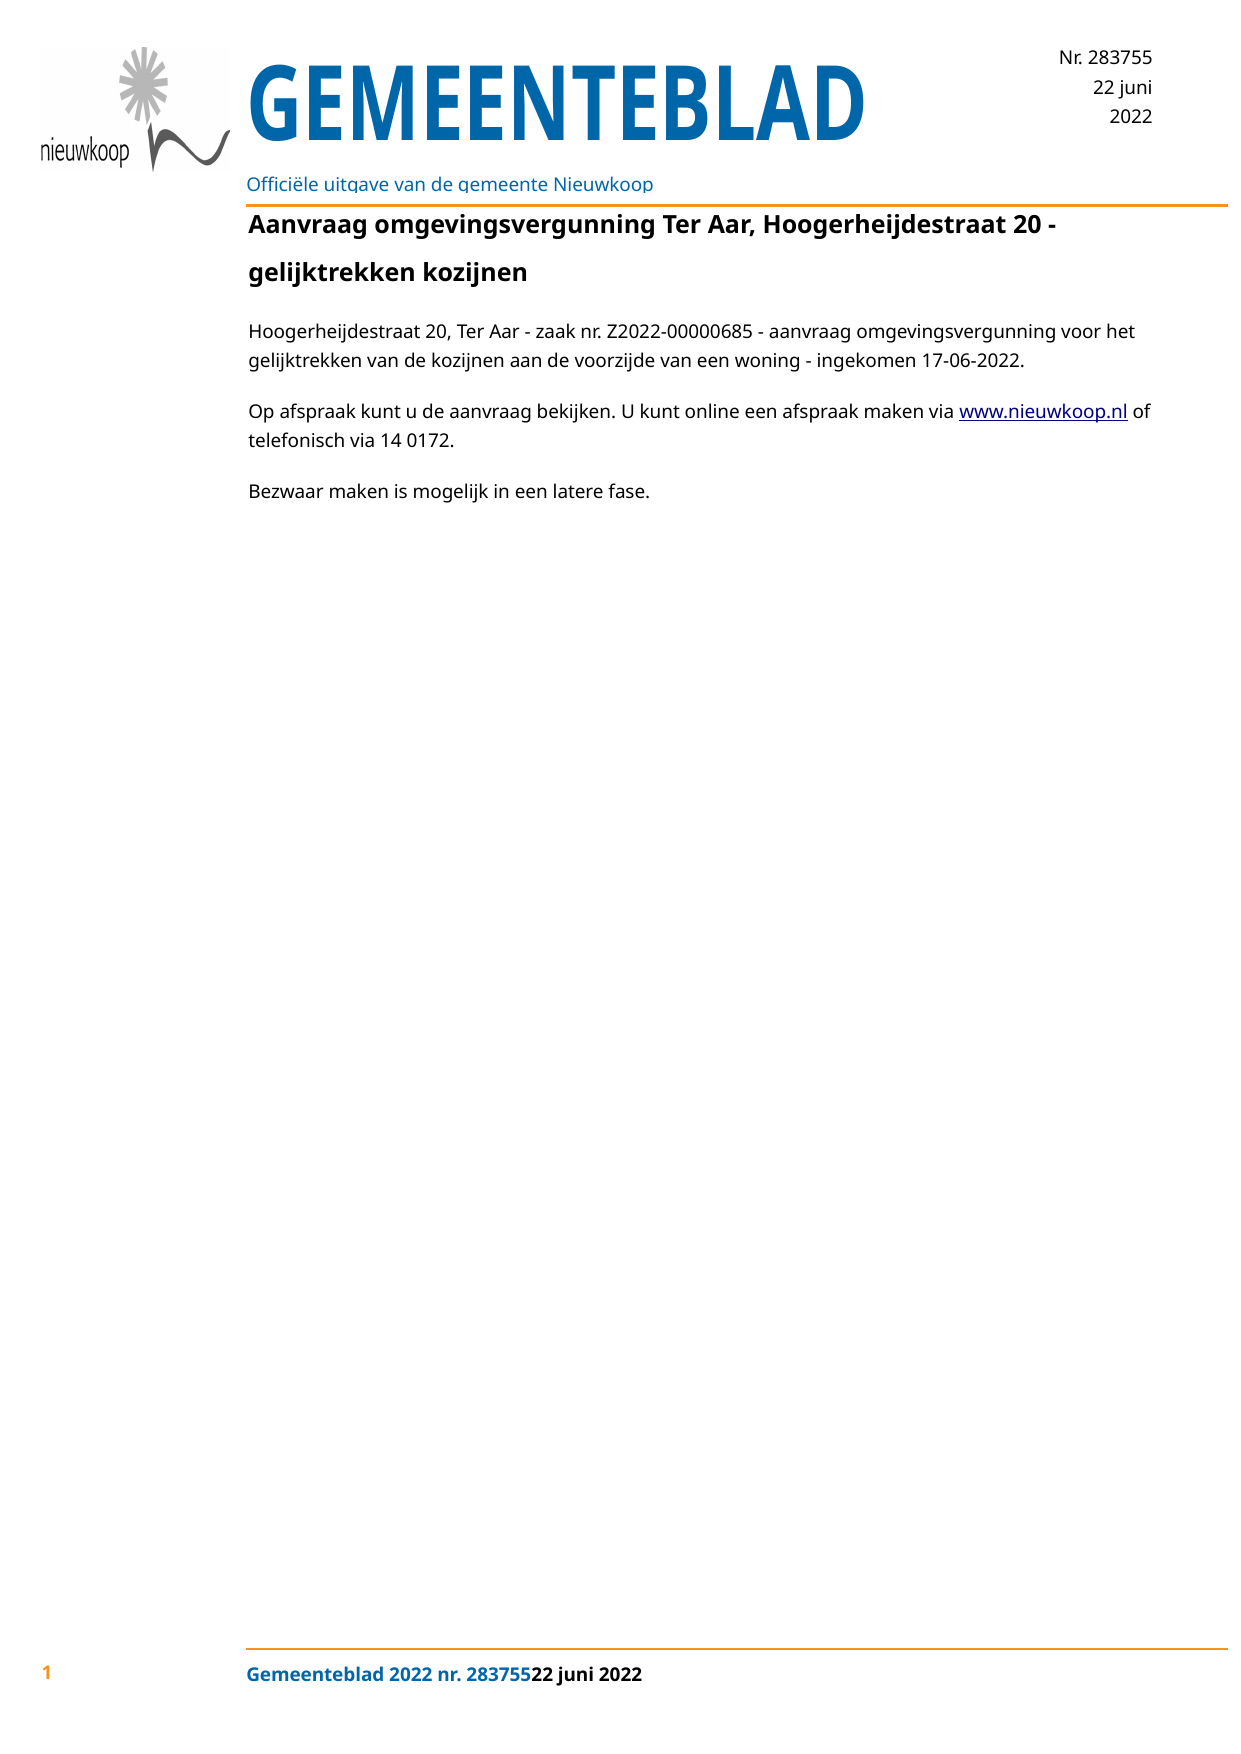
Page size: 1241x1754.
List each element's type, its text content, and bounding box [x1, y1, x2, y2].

text Op afspraak kunt u de aanvraag bekijken. U kunt online een afspraak maken via www.nieuwkoop.nl of telefonisch via 14 0172. [248, 398, 1152, 453]
text Bezwaar maken is mogelijk in een latere fase. [248, 478, 1152, 504]
text Aanvraag omgevingsvergunning Ter Aar, Hoogerheijdestraat 20 - gelijktrekken kozijnen [248, 207, 1152, 288]
picture [41, 47, 231, 172]
text Hoogerheijdestraat 20, Ter Aar - zaak nr. Z2022-00000685 - aanvraag omgevingsvergunning voor het gelijktrekken van de kozijnen aan de voorzijde van een woning - ingekomen 17-06-2022. [248, 318, 1152, 373]
